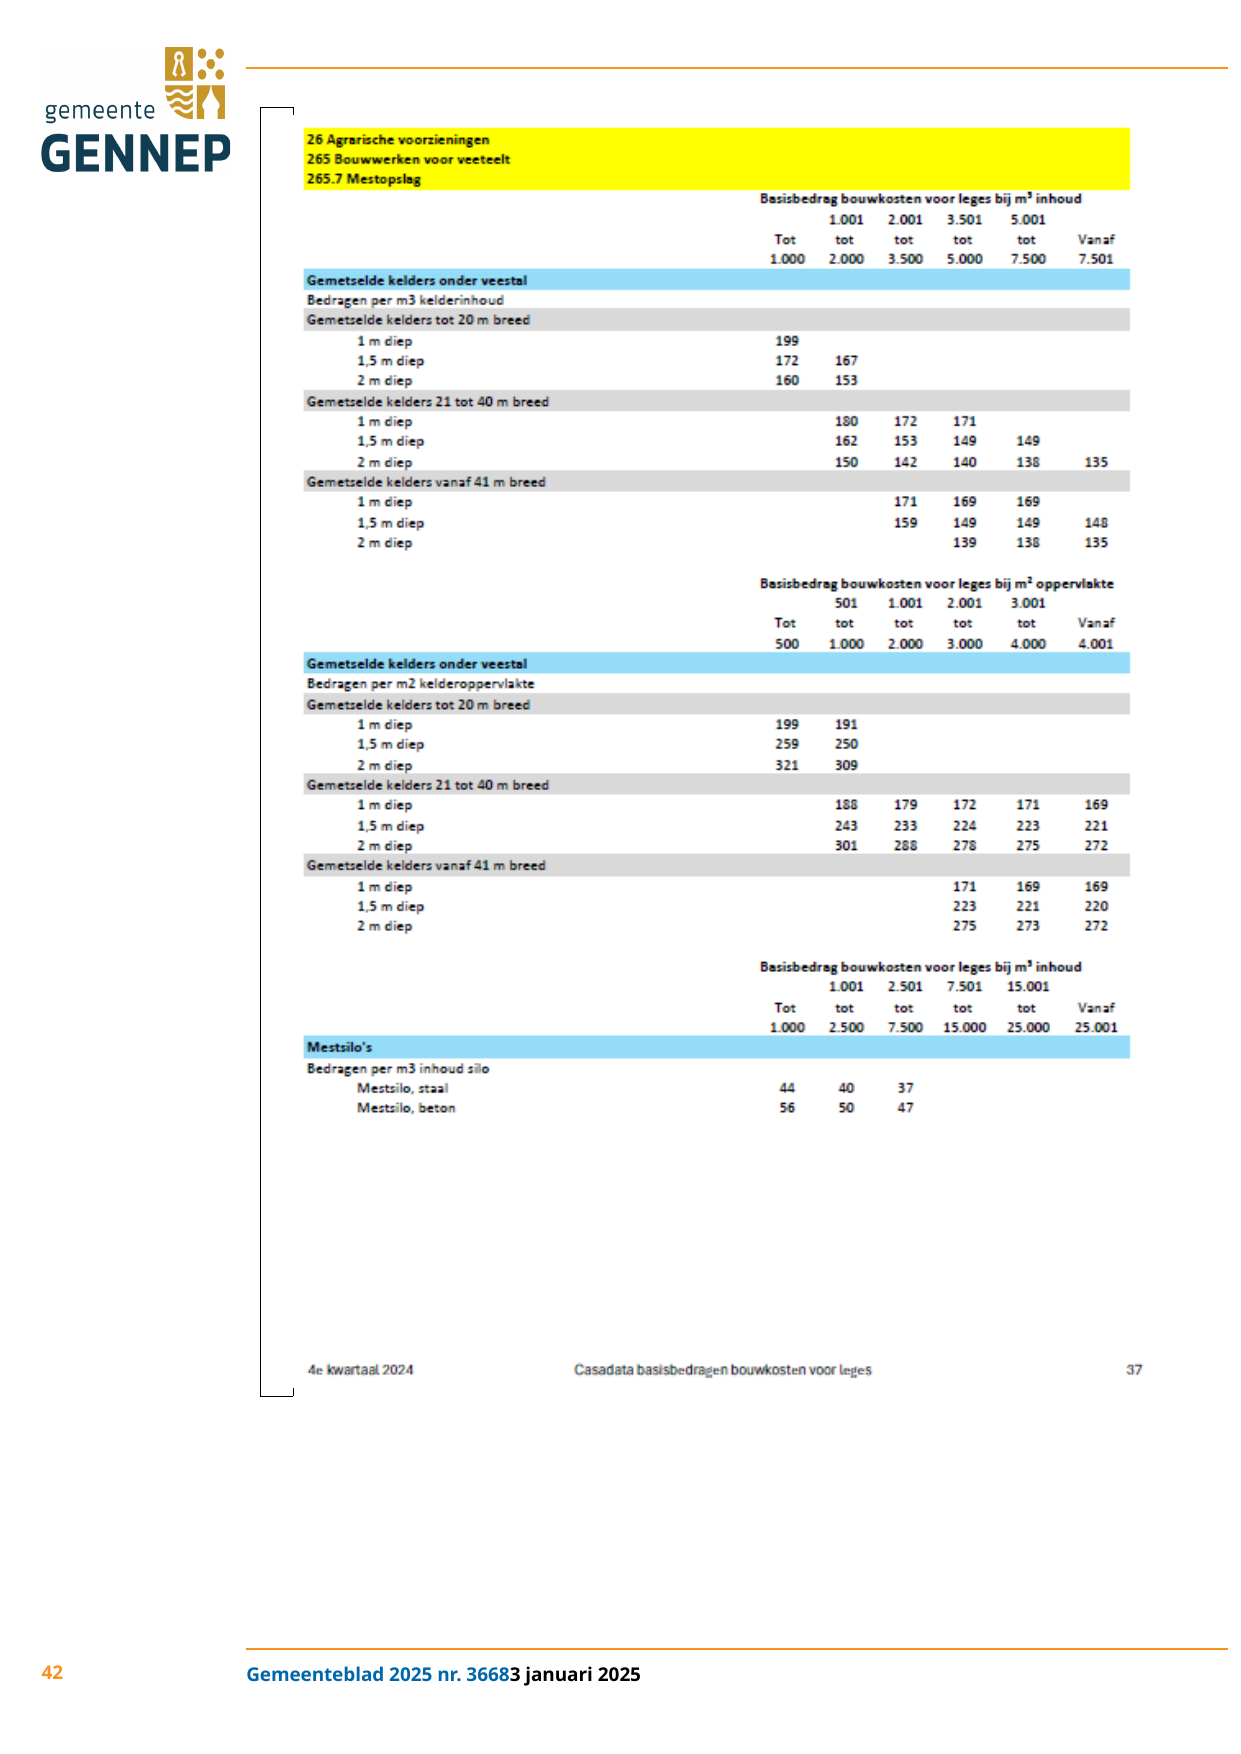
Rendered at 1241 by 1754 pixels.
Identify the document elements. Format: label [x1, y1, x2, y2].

picture [41, 47, 231, 172]
picture [268, 115, 1173, 1388]
